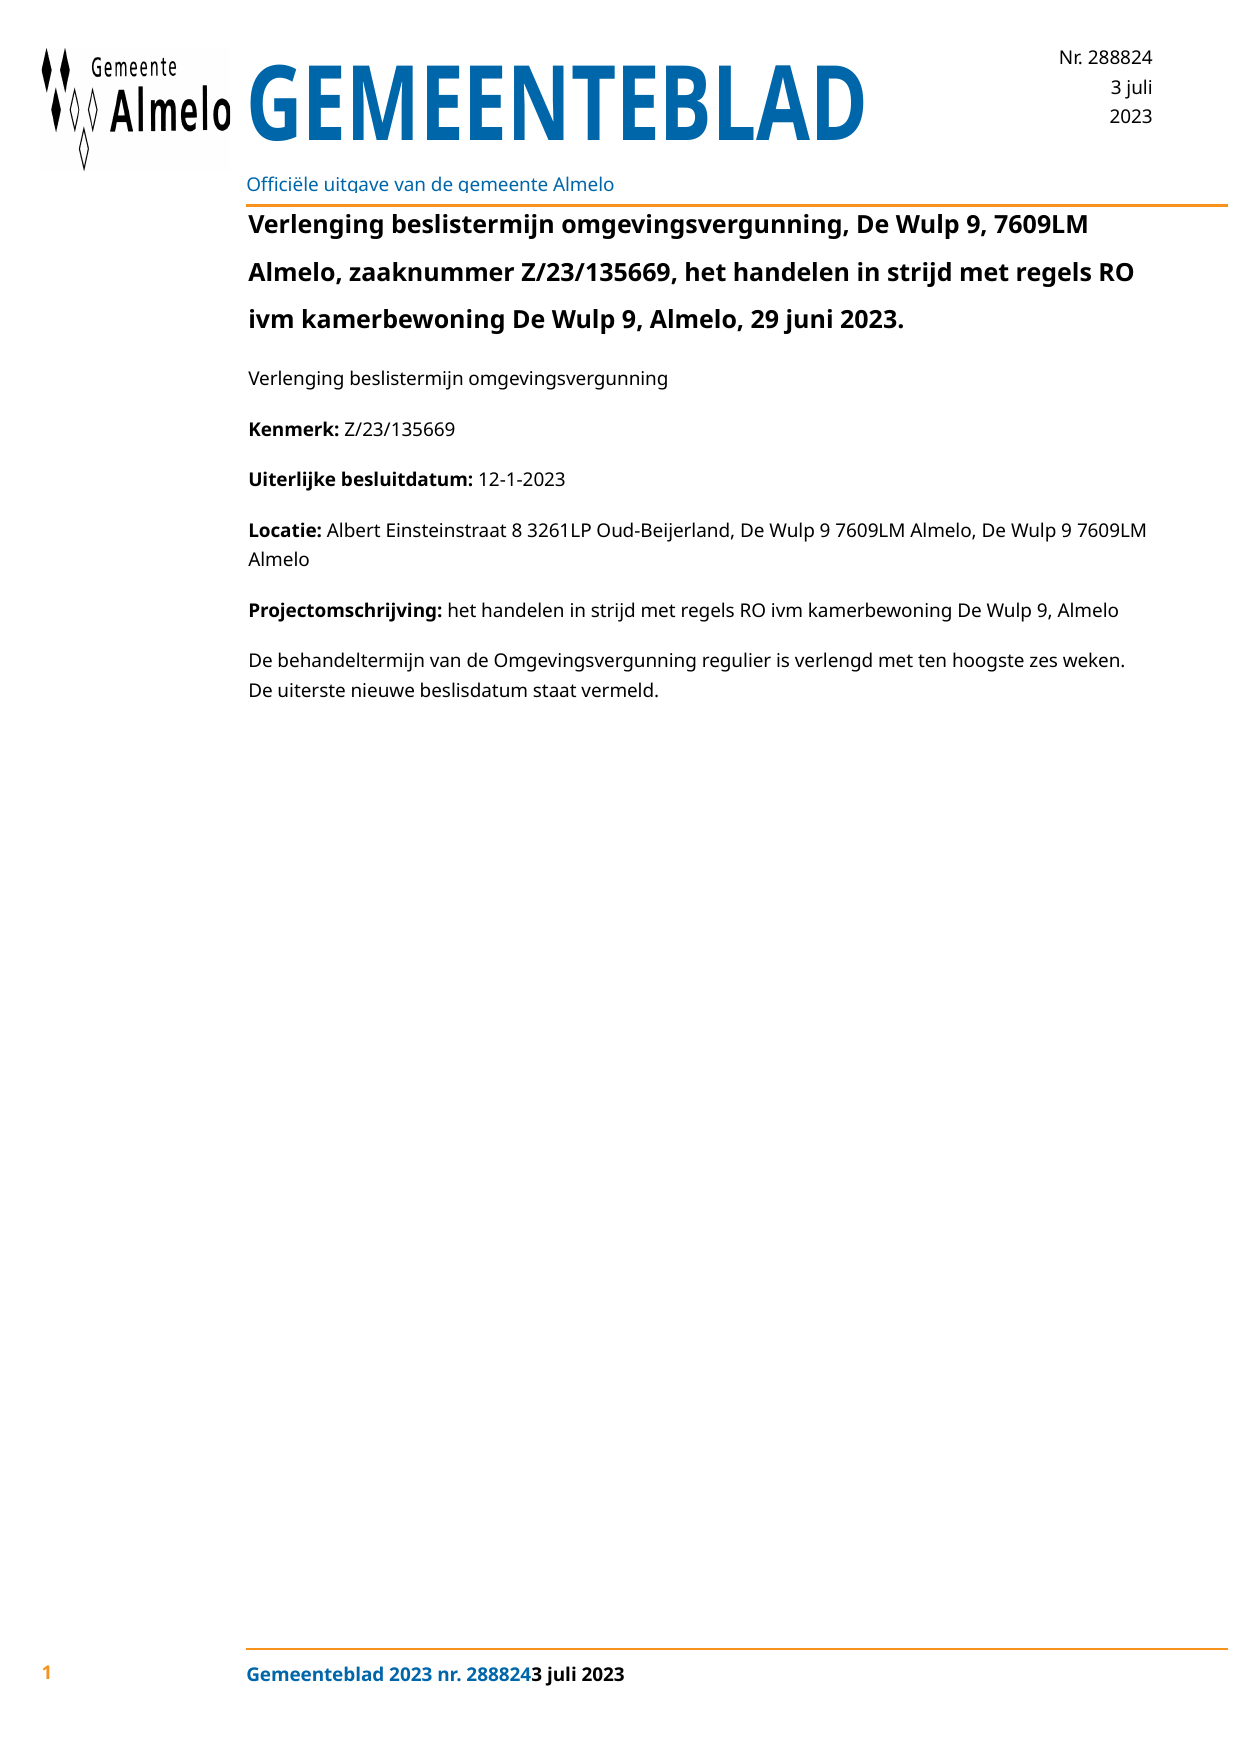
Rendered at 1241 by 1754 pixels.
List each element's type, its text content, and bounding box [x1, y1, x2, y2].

text De behandeltermijn van de Omgevingsvergunning regulier is verlengd met ten hoogste zes weken. De uiterste nieuwe beslisdatum staat vermeld. [248, 647, 1152, 702]
picture [41, 47, 231, 172]
text Kenmerk: Z/23/135669 [248, 416, 1152, 442]
text Verlenging beslistermijn omgevingsvergunning [248, 366, 1152, 391]
text Locatie: Albert Einsteinstraat 8 3261LP Oud-Beijerland, De Wulp 9 7609LM Almelo, De Wulp 9 7609LM Almelo [248, 517, 1152, 572]
text Projectomschrijving: het handelen in strijd met regels RO ivm kamerbewoning De Wulp 9, Almelo [248, 597, 1152, 622]
text Uiterlijke besluitdatum: 12-1-2023 [248, 466, 1152, 492]
text Verlenging beslistermijn omgevingsvergunning, De Wulp 9, 7609LM Almelo, zaaknummer Z/23/135669, het handelen in strijd met regels RO ivm kamerbewoning De Wulp 9, Almelo, 29 juni 2023. [248, 207, 1152, 336]
